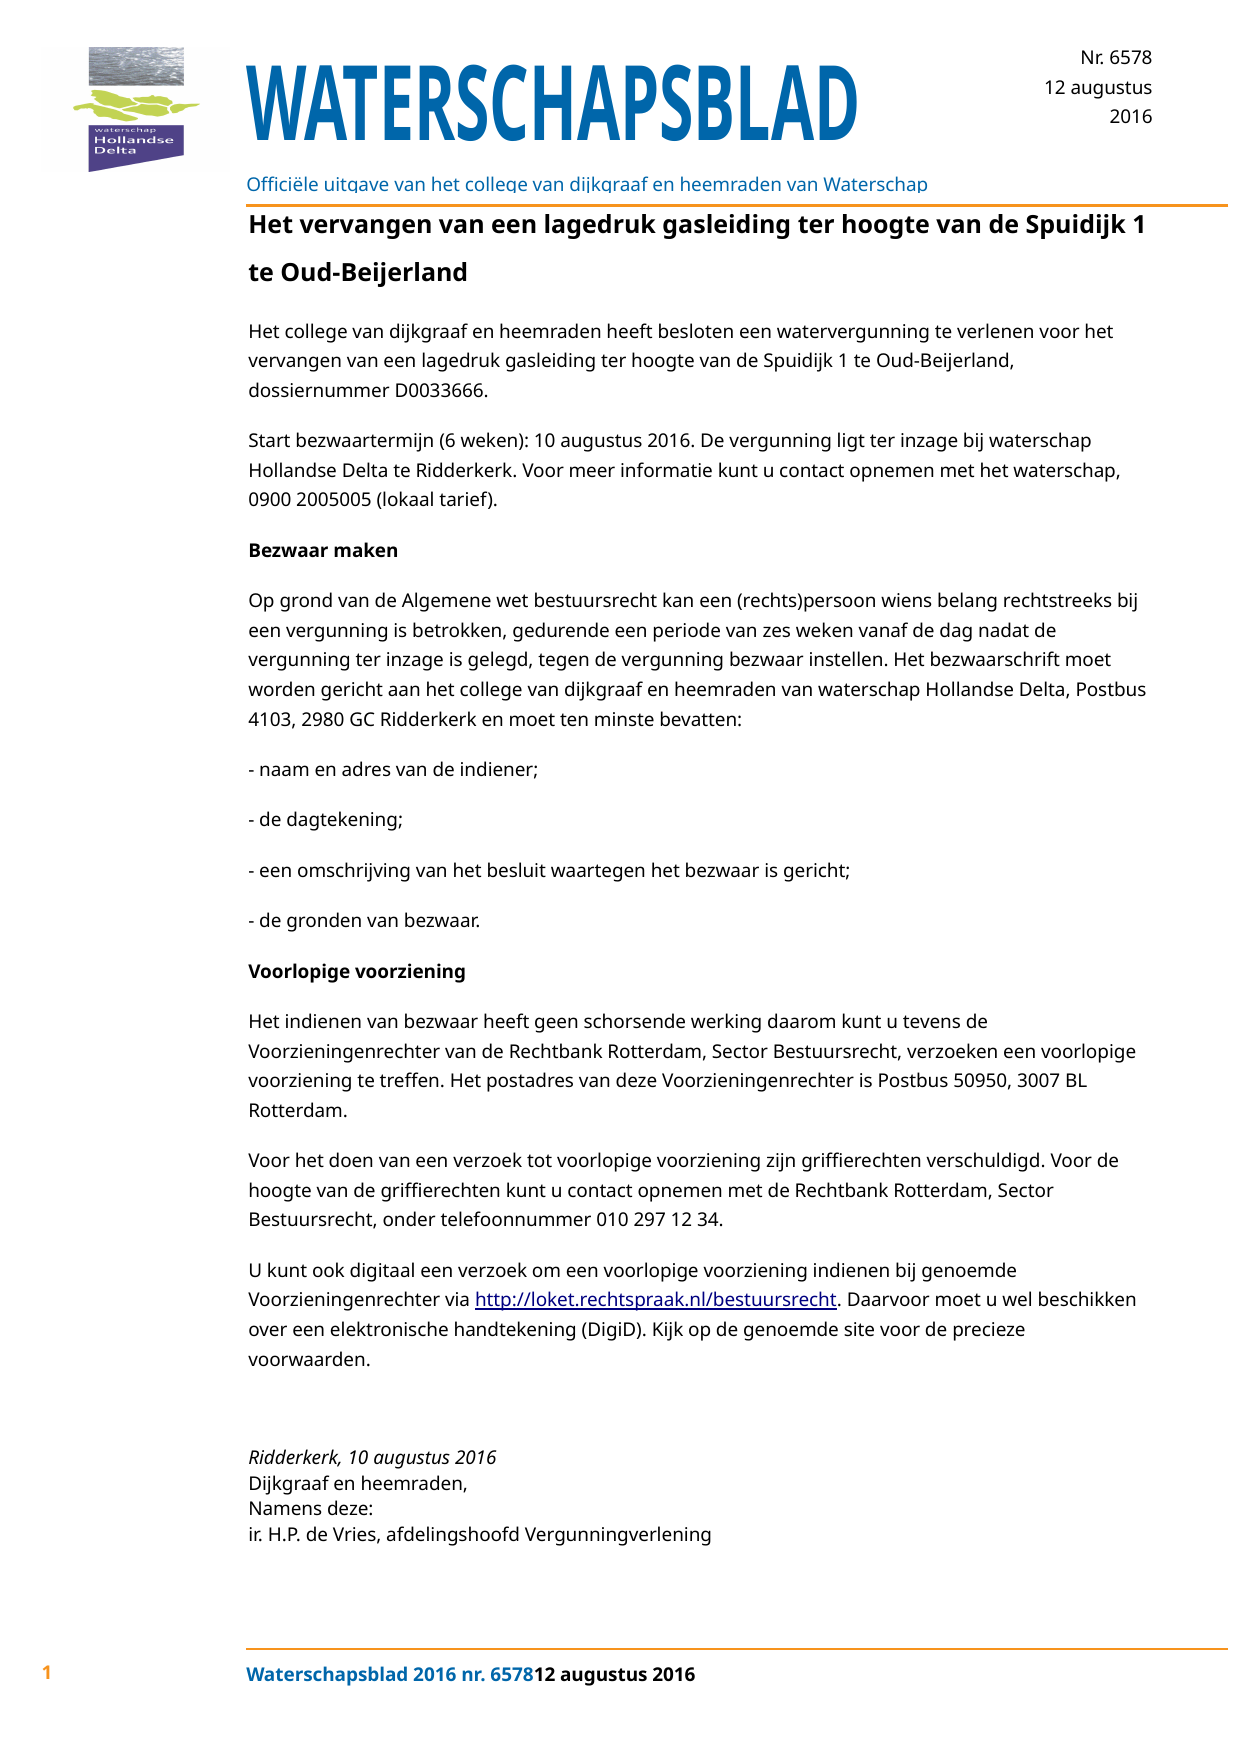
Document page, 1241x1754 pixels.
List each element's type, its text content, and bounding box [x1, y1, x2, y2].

text - de dagtekening; [248, 807, 1152, 832]
picture [41, 47, 231, 172]
text Het vervangen van een lagedruk gasleiding ter hoogte van de Spuidijk 1 te Oud-Beijerland [248, 207, 1152, 288]
text Het college van dijkgraaf en heemraden heeft besloten een watervergunning te verlenen voor het vervangen van een lagedruk gasleiding ter hoogte van de Spuidijk 1 te Oud-Beijerland, dossiernummer D0033666. [248, 318, 1152, 403]
text Op grond van de Algemene wet bestuursrecht kan een (rechts)persoon wiens belang rechtstreeks bij een vergunning is betrokken, gedurende een periode van zes weken vanaf de dag nadat de vergunning ter inzage is gelegd, tegen de vergunning bezwaar instellen. Het bezwaarschrift moet worden gericht aan het college van dijkgraaf en heemraden van waterschap Hollandse Delta, Postbus 4103, 2980 GC Ridderkerk en moet ten minste bevatten: [248, 587, 1152, 732]
text Ridderkerk, 10 augustus 2016 [248, 1444, 1152, 1470]
text Voorlopige voorziening [248, 958, 1152, 984]
text Start bezwaartermijn (6 weken): 10 augustus 2016. De vergunning ligt ter inzage bij waterschap Hollandse Delta te Ridderkerk. Voor meer informatie kunt u contact opnemen met het waterschap, 0900 2005005 (lokaal tarief). [248, 427, 1152, 512]
text Bezwaar maken [248, 537, 1152, 563]
text U kunt ook digitaal een verzoek om een voorlopige voorziening indienen bij genoemde Voorzieningenrechter via http://loket.rechtspraak.nl/bestuursrecht. Daarvoor moet u wel beschikken over een elektronische handtekening (DigiD). Kijk op de genoemde site voor de precieze voorwaarden. [248, 1257, 1152, 1372]
text Namens deze: [248, 1496, 1152, 1521]
text Voor het doen van een verzoek tot voorlopige voorziening zijn griffierechten verschuldigd. Voor de hoogte van de griffierechten kunt u contact opnemen met de Rechtbank Rotterdam, Sector Bestuursrecht, onder telefoonnummer 010 297 12 34. [248, 1147, 1152, 1232]
text Het indienen van bezwaar heeft geen schorsende werking daarom kunt u tevens de Voorzieningenrechter van de Rechtbank Rotterdam, Sector Bestuursrecht, verzoeken een voorlopige voorziening te treffen. Het postadres van deze Voorzieningenrechter is Postbus 50950, 3007 BL Rotterdam. [248, 1008, 1152, 1123]
text - de gronden van bezwaar. [248, 907, 1152, 933]
text Dijkgraaf en heemraden, [248, 1470, 1152, 1496]
text - naam en adres van de indiener; [248, 756, 1152, 782]
text ir. H.P. de Vries, afdelingshoofd Vergunningverlening [248, 1521, 1152, 1547]
text - een omschrijving van het besluit waartegen het bezwaar is gericht; [248, 857, 1152, 883]
